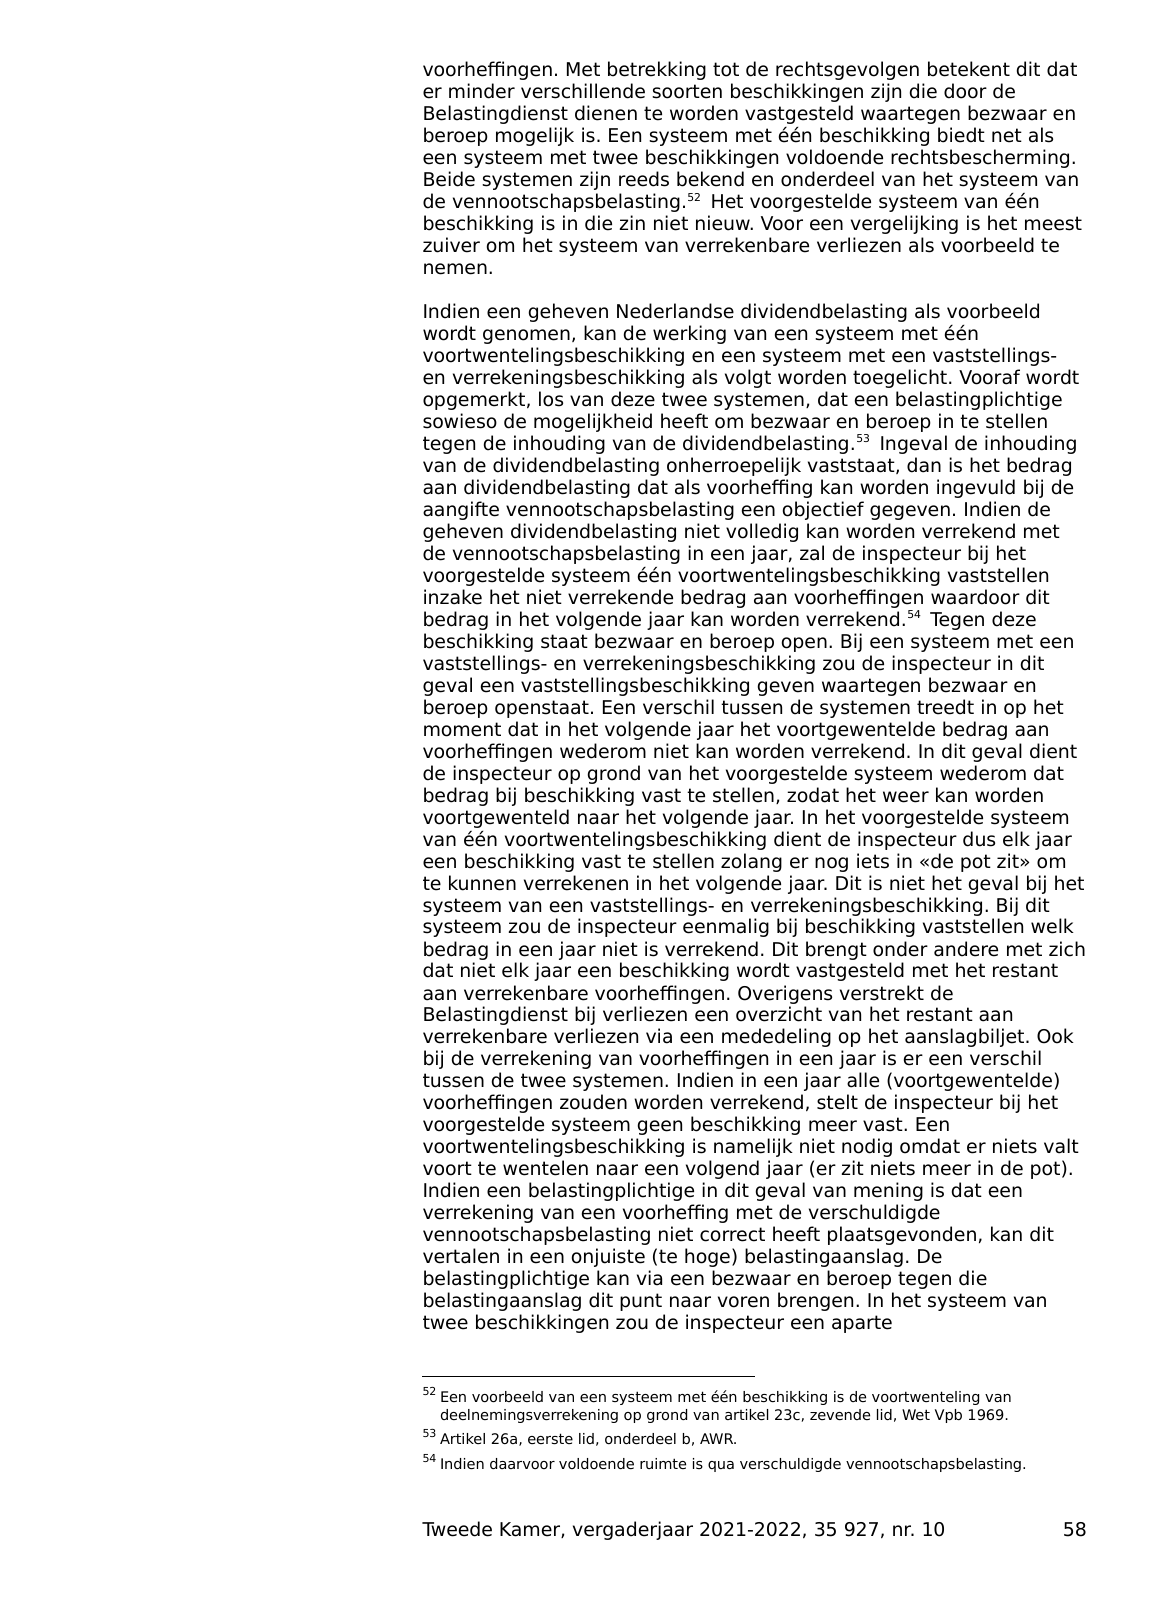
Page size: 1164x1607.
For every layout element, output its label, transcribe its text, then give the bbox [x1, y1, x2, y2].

text voorheffingen. Met betrekking tot de rechtsgevolgen betekent dit dat er minder verschillende soorten beschikkingen zijn die door de Belastingdienst dienen te worden vastgesteld waartegen bezwaar en beroep mogelijk is. Een systeem met één beschikking biedt net als een systeem met twee beschikkingen voldoende rechtsbescherming. Beide systemen zijn reeds bekend en onderdeel van het systeem van de vennootschapsbelasting. Het voorgestelde systeem van één beschikking is in die zin niet nieuw. Voor een vergelijking is het meest zuiver om het systeem van verrekenbare verliezen als voorbeeld te nemen. [422, 59, 1087, 279]
text Een voorbeeld van een systeem met één beschikking is de voortwenteling van deelnemingsverrekening op grond van artikel 23c, zevende lid, Wet Vpb 1969. [422, 1385, 1087, 1424]
text Indien een geheven Nederlandse dividendbelasting als voorbeeld wordt genomen, kan de werking van een systeem met één voortwentelingsbeschikking en een systeem met een vaststellings- en verrekeningsbeschikking als volgt worden toegelicht. Vooraf wordt opgemerkt, los van deze twee systemen, dat een belastingplichtige sowieso de mogelijkheid heeft om bezwaar en beroep in te stellen tegen de inhouding van de dividendbelasting. Ingeval de inhouding van de dividendbelasting onherroepelijk vaststaat, dan is het bedrag aan dividendbelasting dat als voorheffing kan worden ingevuld bij de aangifte vennootschapsbelasting een objectief gegeven. Indien de geheven dividendbelasting niet volledig kan worden verrekend met de vennootschapsbelasting in een jaar, zal de inspecteur bij het voorgestelde systeem één voortwentelingsbeschikking vaststellen inzake het niet verrekende bedrag aan voorheffingen waardoor dit bedrag in het volgende jaar kan worden verrekend. Tegen deze beschikking staat bezwaar en beroep open. Bij een systeem met een vaststellings- en verrekeningsbeschikking zou de inspecteur in dit geval een vaststellingsbeschikking geven waartegen bezwaar en beroep openstaat. Een verschil tussen de systemen treedt in op het moment dat in het volgende jaar het voortgewentelde bedrag aan voorheffingen wederom niet kan worden verrekend. In dit geval dient de inspecteur op grond van het voorgestelde systeem wederom dat bedrag bij beschikking vast te stellen, zodat het weer kan worden voortgewenteld naar het volgende jaar. In het voorgestelde systeem van één voortwentelingsbeschikking dient de inspecteur dus elk jaar een beschikking vast te stellen zolang er nog iets in «de pot zit» om te kunnen verrekenen in het volgende jaar. Dit is niet het geval bij het systeem van een vaststellings- en verrekeningsbeschikking. Bij dit systeem zou de inspecteur eenmalig bij beschikking vaststellen welk bedrag in een jaar niet is verrekend. Dit brengt onder andere met zich dat niet elk jaar een beschikking wordt vastgesteld met het restant aan verrekenbare voorheffingen. Overigens verstrekt de Belastingdienst bij verliezen een overzicht van het restant aan verrekenbare verliezen via een mededeling op het aanslagbiljet. Ook bij de verrekening van voorheffingen in een jaar is er een verschil tussen de twee systemen. Indien in een jaar alle (voortgewentelde) voorheffingen zouden worden verrekend, stelt de inspecteur bij het voorgestelde systeem geen beschikking meer vast. Een voortwentelingsbeschikking is namelijk niet nodig omdat er niets valt voort te wentelen naar een volgend jaar (er zit niets meer in de pot). Indien een belastingplichtige in dit geval van mening is dat een verrekening van een voorheffing met de verschuldigde vennootschapsbelasting niet correct heeft plaatsgevonden, kan dit vertalen in een onjuiste (te hoge) belastingaanslag. De belastingplichtige kan via een bezwaar en beroep tegen die belastingaanslag dit punt naar voren brengen. In het systeem van twee beschikkingen zou de inspecteur een aparte [422, 301, 1087, 1334]
text Artikel 26a, eerste lid, onderdeel b, AWR. [422, 1427, 1087, 1449]
text Indien daarvoor voldoende ruimte is qua verschuldigde vennootschapsbelasting. [422, 1452, 1087, 1474]
